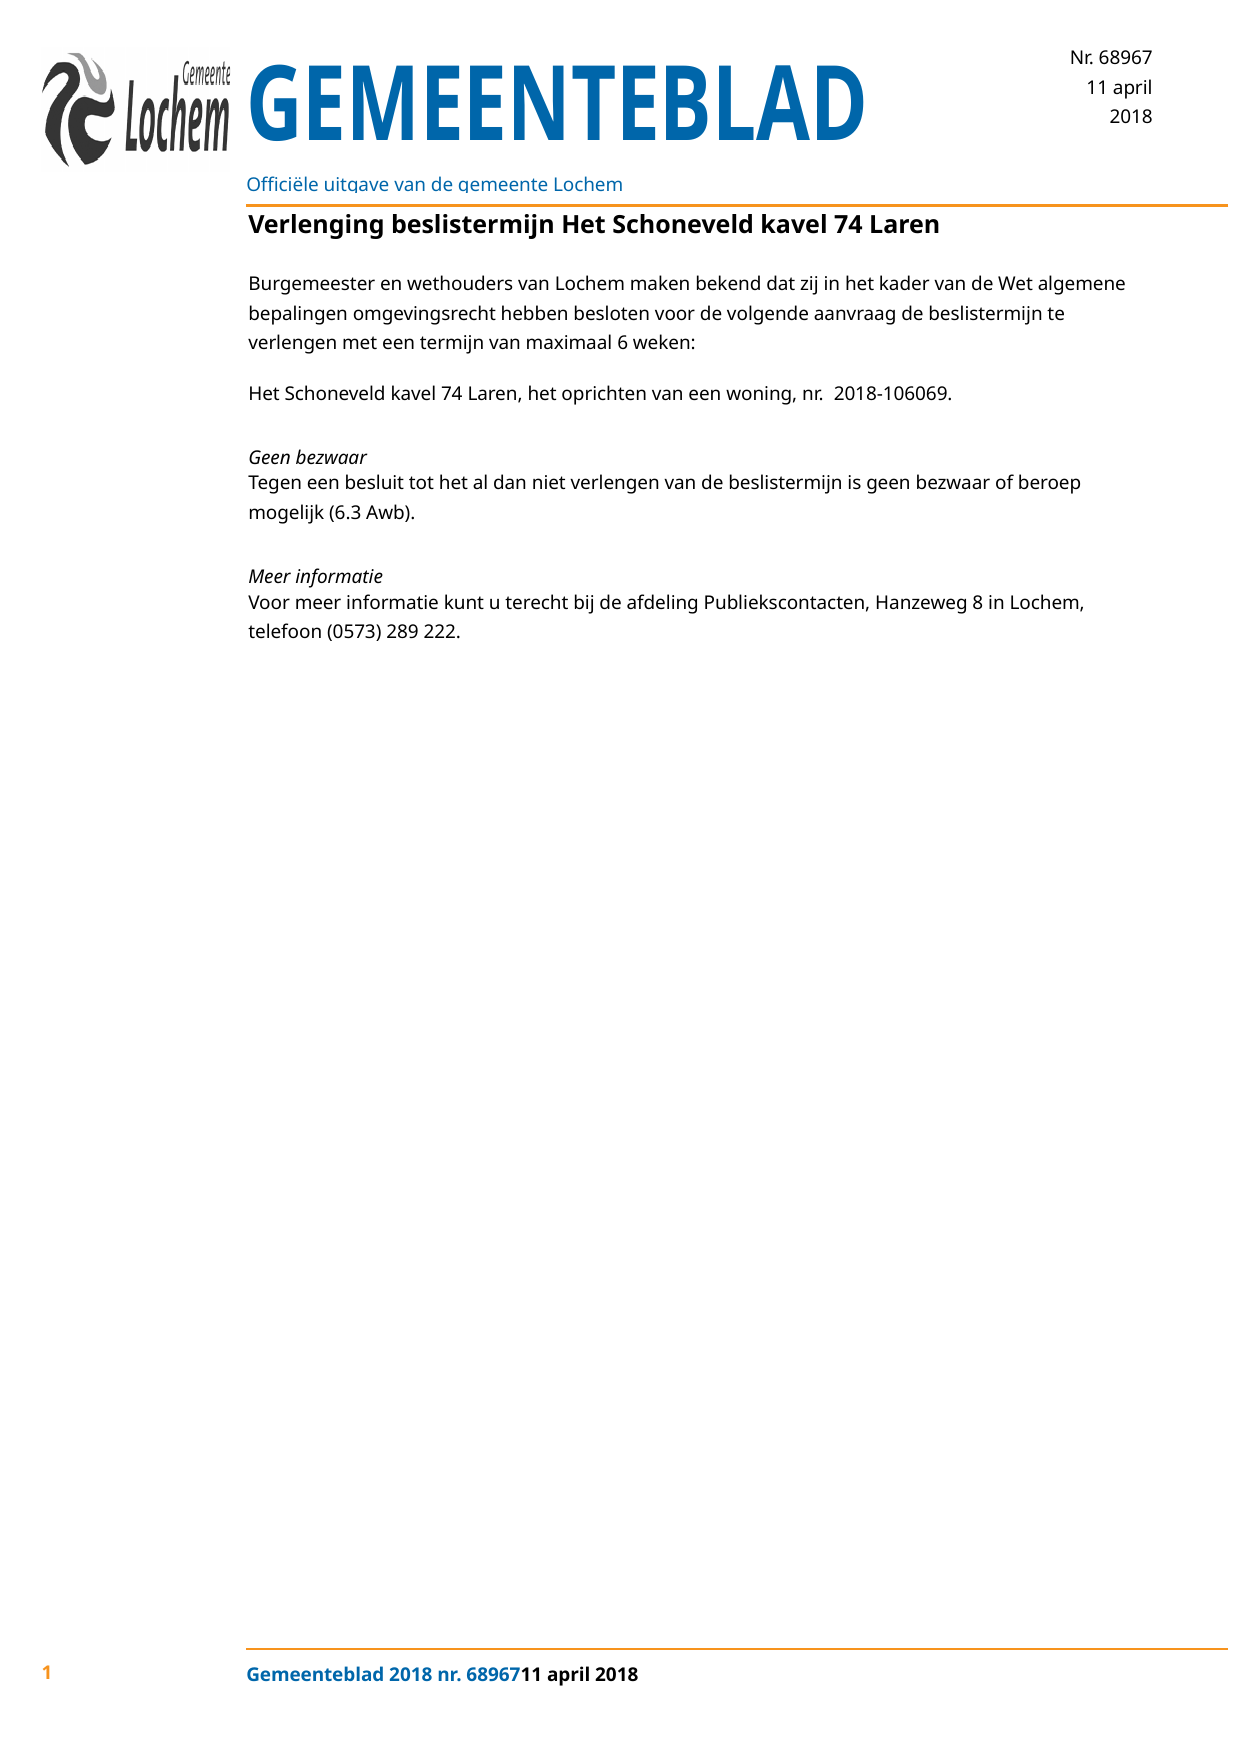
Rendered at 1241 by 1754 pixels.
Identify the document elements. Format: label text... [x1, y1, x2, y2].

text Voor meer informatie kunt u terecht bij de afdeling Publiekscontacten, Hanzeweg 8 in Lochem, telefoon (0573) 289 222. [248, 589, 1152, 644]
text Meer informatie [248, 563, 1152, 589]
text Het Schoneveld kavel 74 Laren, het oprichten van een woning, nr. 2018-106069. [248, 380, 1152, 406]
text Verlenging beslistermijn Het Schoneveld kavel 74 Laren [248, 207, 1152, 241]
text Geen bezwaar [248, 444, 1152, 469]
text Burgemeester en wethouders van Lochem maken bekend dat zij in het kader van de Wet algemene bepalingen omgevingsrecht hebben besloten voor de volgende aanvraag de beslistermijn te verlengen met een termijn van maximaal 6 weken: [248, 270, 1152, 355]
picture [41, 47, 231, 172]
text Tegen een besluit tot het al dan niet verlengen van de beslistermijn is geen bezwaar of beroep mogelijk (6.3 Awb). [248, 469, 1152, 525]
